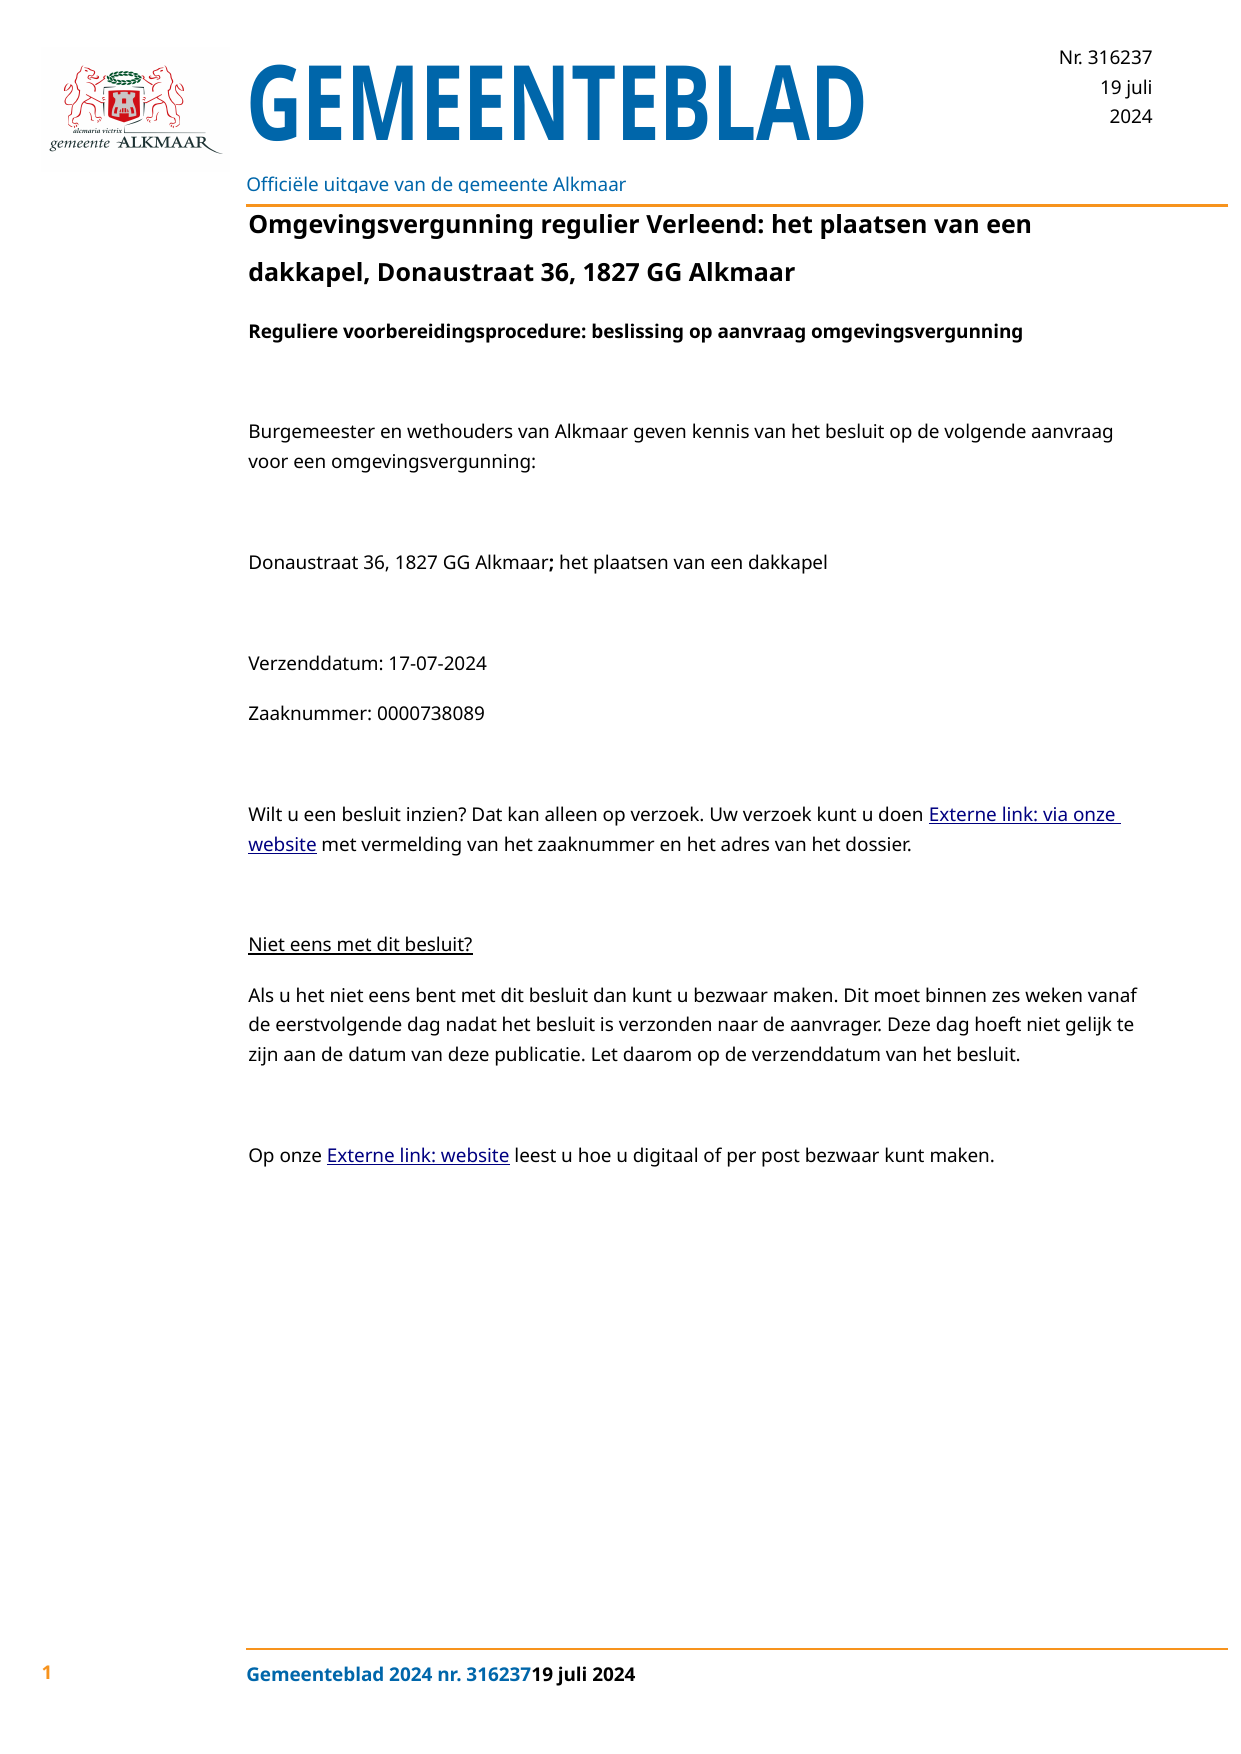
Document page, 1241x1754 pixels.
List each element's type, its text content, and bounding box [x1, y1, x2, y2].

text Wilt u een besluit inzien? Dat kan alleen op verzoek. Uw verzoek kunt u doen Externe link: via onze website met vermelding van het zaaknummer en het adres van het dossier. [248, 801, 1152, 857]
text Reguliere voorbereidingsprocedure: beslissing op aanvraag omgevingsvergunning [248, 318, 1152, 344]
text Niet eens met dit besluit? [248, 932, 1152, 957]
picture [41, 47, 231, 172]
text Burgemeester en wethouders van Alkmaar geven kennis van het besluit op de volgende aanvraag voor een omgevingsvergunning: [248, 419, 1152, 474]
text Donaustraat 36, 1827 GG Alkmaar; het plaatsen van een dakkapel [248, 549, 1152, 575]
text Omgevingsvergunning regulier Verleend: het plaatsen van een dakkapel, Donaustraat 36, 1827 GG Alkmaar [248, 207, 1152, 288]
text Verzenddatum: 17-07-2024 [248, 650, 1152, 676]
text Zaaknummer: 0000738089 [248, 700, 1152, 726]
text Als u het niet eens bent met dit besluit dan kunt u bezwaar maken. Dit moet binnen zes weken vanaf de eerstvolgende dag nadat het besluit is verzonden naar de aanvrager. Deze dag hoeft niet gelijk te zijn aan de datum van deze publicatie. Let daarom op de verzenddatum van het besluit. [248, 982, 1152, 1067]
text Op onze Externe link: website leest u hoe u digitaal of per post bezwaar kunt maken. [248, 1142, 1152, 1168]
